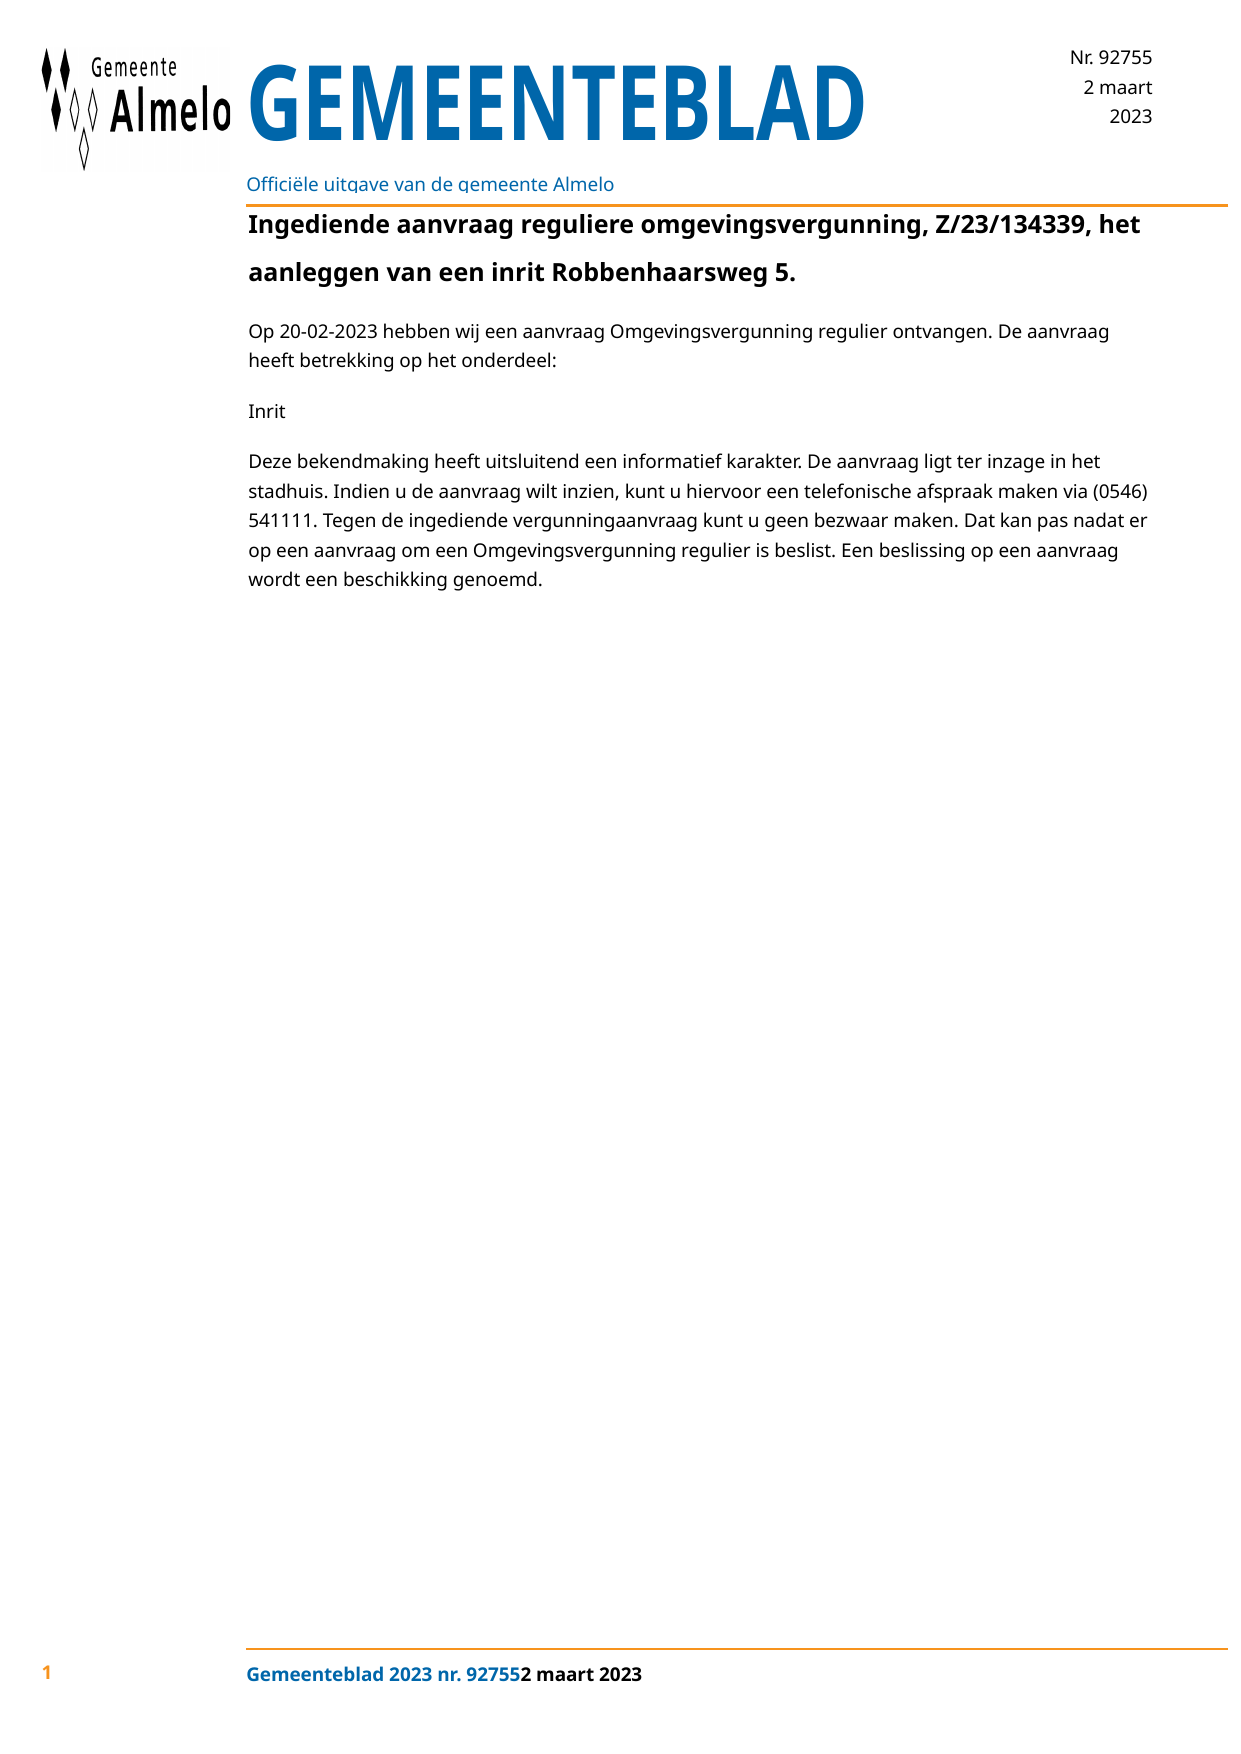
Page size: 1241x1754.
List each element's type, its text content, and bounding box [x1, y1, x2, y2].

text Inrit [248, 398, 1152, 424]
text Ingediende aanvraag reguliere omgevingsvergunning, Z/23/134339, het aanleggen van een inrit Robbenhaarsweg 5. [248, 207, 1152, 288]
text Deze bekendmaking heeft uitsluitend een informatief karakter. De aanvraag ligt ter inzage in het stadhuis. Indien u de aanvraag wilt inzien, kunt u hiervoor een telefonische afspraak maken via (0546) 541111. Tegen de ingediende vergunningaanvraag kunt u geen bezwaar maken. Dat kan pas nadat er op een aanvraag om een Omgevingsvergunning regulier is beslist. Een beslissing op een aanvraag wordt een beschikking genoemd. [248, 448, 1152, 592]
text Op 20-02-2023 hebben wij een aanvraag Omgevingsvergunning regulier ontvangen. De aanvraag heeft betrekking op het onderdeel: [248, 318, 1152, 373]
picture [41, 47, 231, 172]
